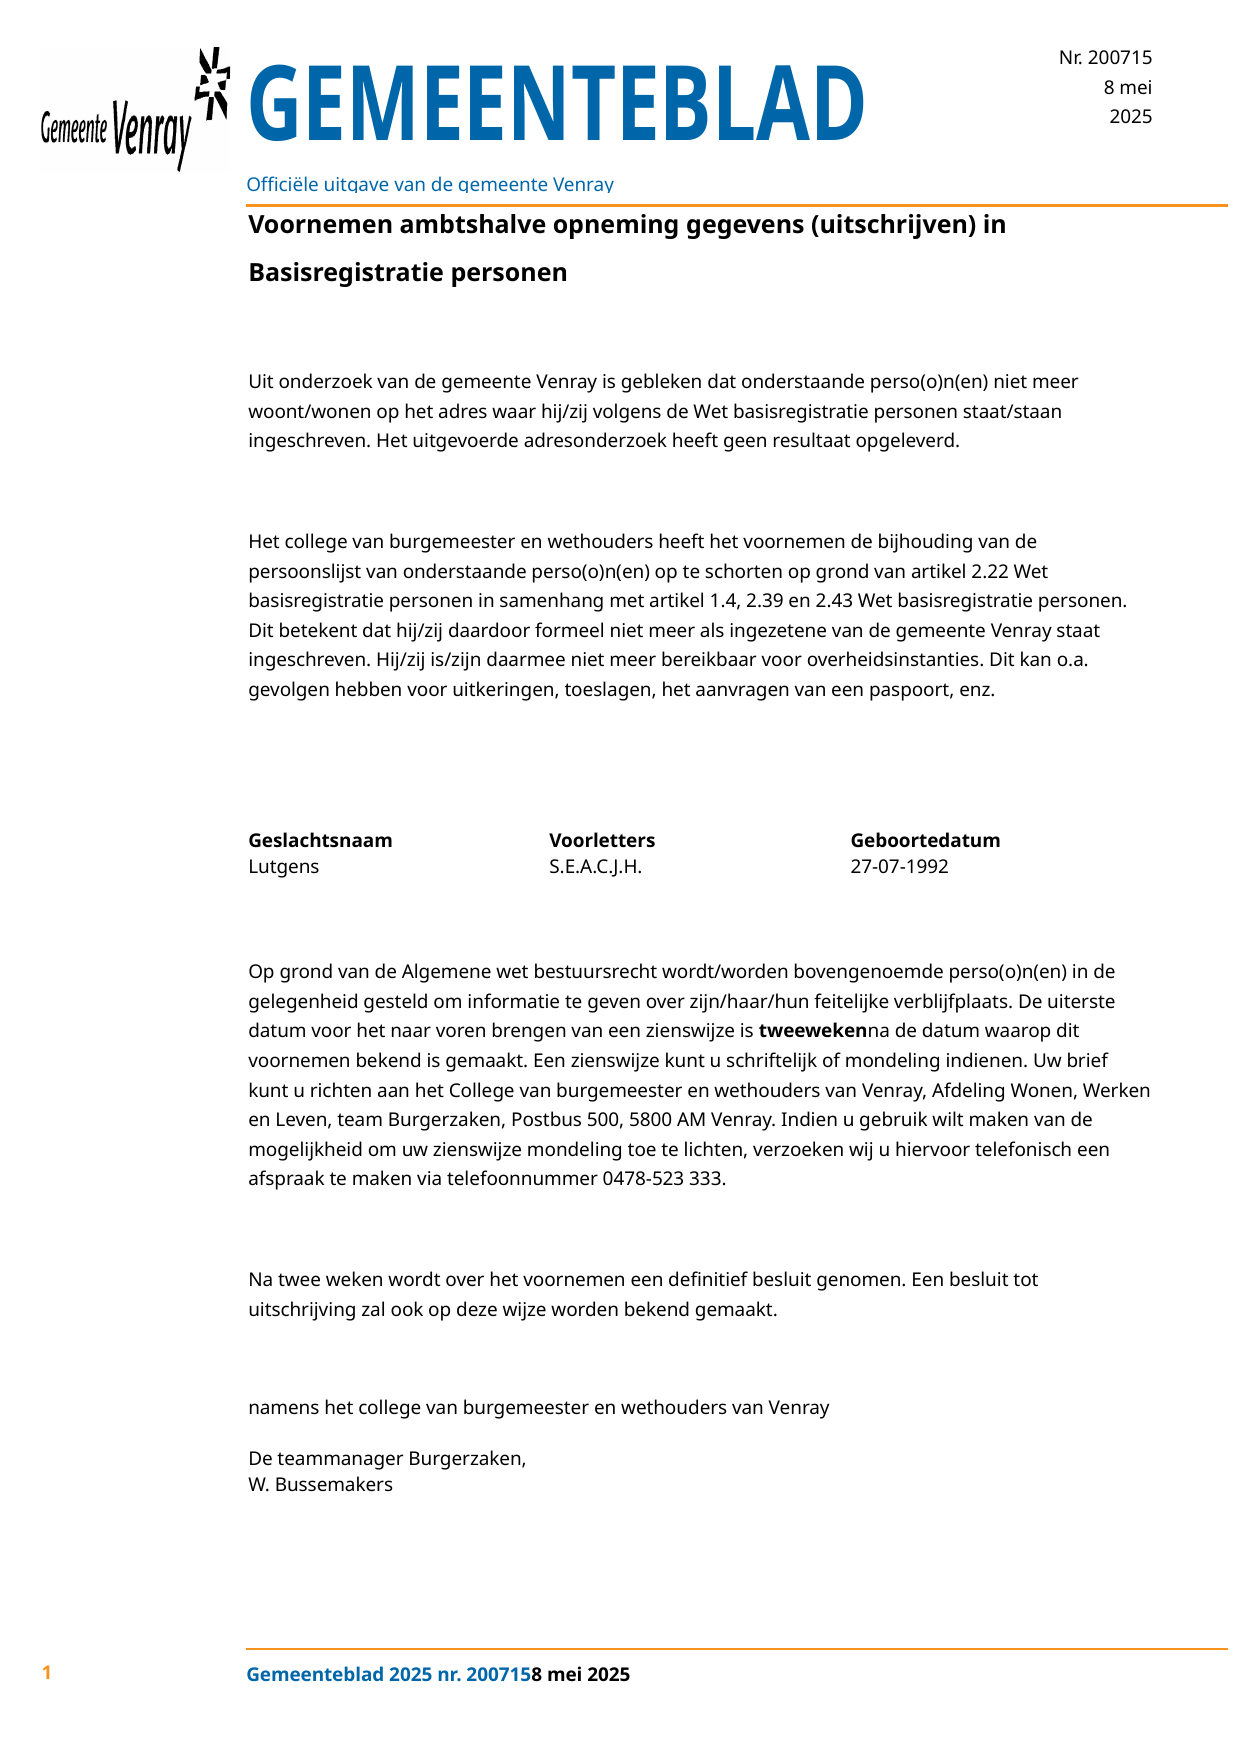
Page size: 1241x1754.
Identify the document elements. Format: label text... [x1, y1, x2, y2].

text Op grond van de Algemene wet bestuursrecht wordt/worden bovengenoemde perso(o)n(en) in de gelegenheid gesteld om informatie te geven over zijn/haar/hun feitelijke verblijfplaats. De uiterste datum voor het naar voren brengen van een zienswijze is tweewekenna de datum waarop dit voornemen bekend is gemaakt. Een zienswijze kunt u schriftelijk of mondeling indienen. Uw brief kunt u richten aan het College van burgemeester en wethouders van Venray, Afdeling Wonen, Werken en Leven, team Burgerzaken, Postbus 500, 5800 AM Venray. Indien u gebruik wilt maken van de mogelijkheid om uw zienswijze mondeling toe te lichten, verzoeken wij u hiervoor telefonisch een afspraak te maken via telefoonnummer 0478-523 333. [248, 958, 1152, 1191]
table_cell S.E.A.C.J.H. [549, 853, 850, 879]
table_header Voorletters [549, 828, 850, 853]
table_cell [850, 879, 1152, 905]
text Voornemen ambtshalve opneming gegevens (uitschrijven) in Basisregistratie personen [248, 207, 1152, 288]
text namens het college van burgemeester en wethouders van Venray [248, 1394, 1152, 1420]
table_header Geboortedatum [850, 828, 1152, 853]
picture [41, 47, 231, 172]
text Na twee weken wordt over het voornemen een definitief besluit genomen. Een besluit tot uitschrijving zal ook op deze wijze worden bekend gemaakt. [248, 1266, 1152, 1322]
text Uit onderzoek van de gemeente Venray is gebleken dat onderstaande perso(o)n(en) niet meer woont/wonen op het adres waar hij/zij volgens de Wet basisregistratie personen staat/staan ingeschreven. Het uitgevoerde adresonderzoek heeft geen resultaat opgeleverd. [248, 368, 1152, 453]
table_cell [248, 879, 549, 905]
table_cell 27-07-1992 [850, 853, 1152, 879]
table_cell Lutgens [248, 853, 549, 879]
table_header Geslachtsnaam [248, 828, 549, 853]
text De teammanager Burgerzaken, [248, 1446, 1152, 1471]
text Het college van burgemeester en wethouders heeft het voornemen de bijhouding van de persoonslijst van onderstaande perso(o)n(en) op te schorten op grond van artikel 2.22 Wet basisregistratie personen in samenhang met artikel 1.4, 2.39 en 2.43 Wet basisregistratie personen. Dit betekent dat hij/zij daardoor formeel niet meer als ingezetene van de gemeente Venray staat ingeschreven. Hij/zij is/zijn daarmee niet meer bereikbaar voor overheidsinstanties. Dit kan o.a. gevolgen hebben voor uitkeringen, toeslagen, het aanvragen van een paspoort, enz. [248, 528, 1152, 702]
table_cell [549, 879, 850, 905]
text W. Bussemakers [248, 1471, 1152, 1497]
